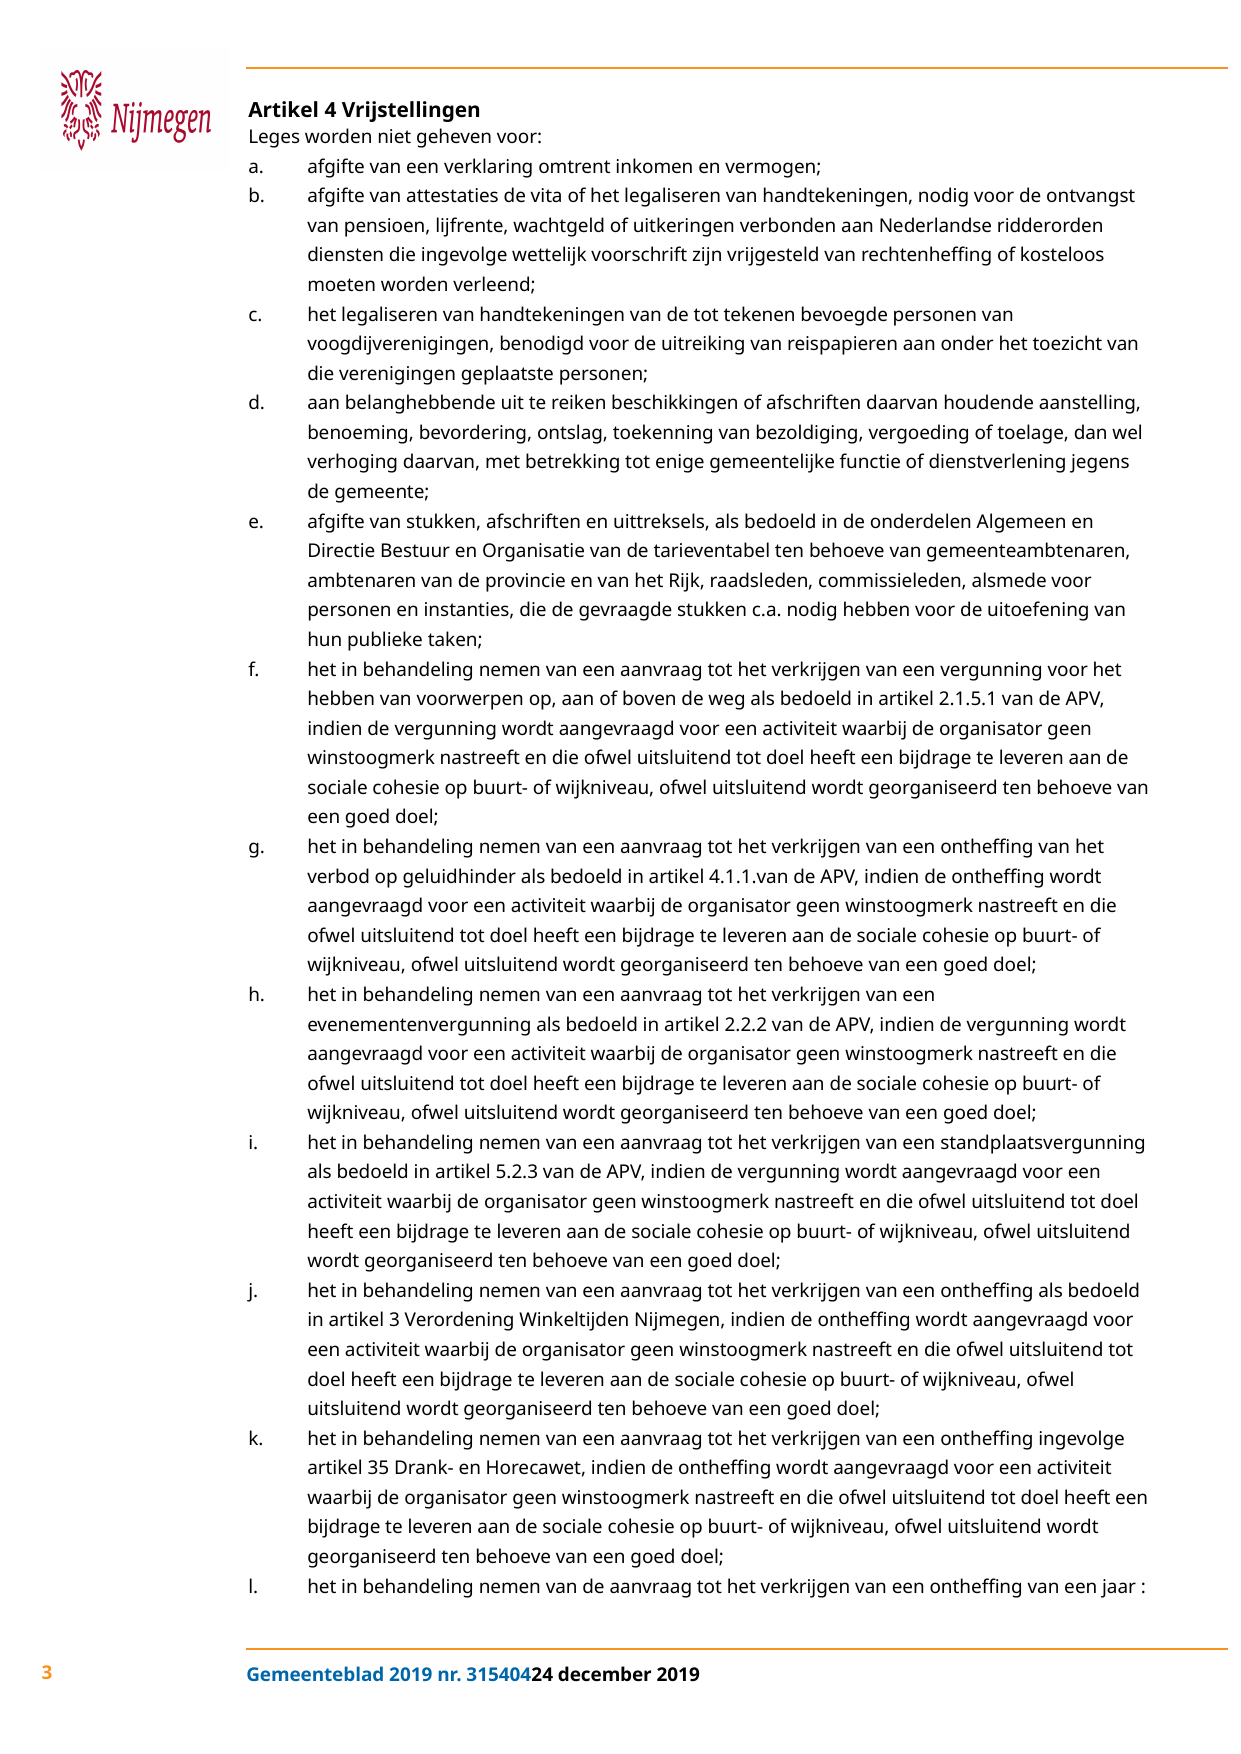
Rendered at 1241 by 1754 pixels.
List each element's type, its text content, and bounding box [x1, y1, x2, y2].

text Leges worden niet geheven voor: [248, 123, 1152, 149]
list het in behandeling nemen van een aanvraag tot het verkrijgen van een ontheffing van het verbod op geluidhinder als bedoeld in artikel 4.1.1.van de APV, indien de ontheffing wordt aangevraagd voor een activiteit waarbij de organisator geen winstoogmerk nastreeft en die ofwel uitsluitend tot doel heeft een bijdrage te leveren aan de sociale cohesie op buurt- of wijkniveau, ofwel uitsluitend wordt georganiseerd ten behoeve van een goed doel; [248, 833, 1152, 977]
picture [41, 47, 231, 172]
list het in behandeling nemen van een aanvraag tot het verkrijgen van een vergunning voor het hebben van voorwerpen op, aan of boven de weg als bedoeld in artikel 2.1.5.1 van de APV, indien de vergunning wordt aangevraagd voor een activiteit waarbij de organisator geen winstoogmerk nastreeft en die ofwel uitsluitend tot doel heeft een bijdrage te leveren aan de sociale cohesie op buurt- of wijkniveau, ofwel uitsluitend wordt georganiseerd ten behoeve van een goed doel; [248, 656, 1152, 829]
list afgifte van attestaties de vita of het legaliseren van handtekeningen, nodig voor de ontvangst van pensioen, lijfrente, wachtgeld of uitkeringen verbonden aan Nederlandse ridderorden diensten die ingevolge wettelijk voorschrift zijn vrijgesteld van rechtenheffing of kosteloos moeten worden verleend; [248, 182, 1152, 297]
list het legaliseren van handtekeningen van de tot tekenen bevoegde personen van voogdijverenigingen, benodigd voor de uitreiking van reispapieren aan onder het toezicht van die verenigingen geplaatste personen; [248, 301, 1152, 386]
list afgifte van stukken, afschriften en uittreksels, als bedoeld in de onderdelen Algemeen en Directie Bestuur en Organisatie van de tarieventabel ten behoeve van gemeenteambtenaren, ambtenaren van de provincie en van het Rijk, raadsleden, commissieleden, alsmede voor personen en instanties, die de gevraagde stukken c.a. nodig hebben voor de uitoefening van hun publieke taken; [248, 508, 1152, 652]
list aan belanghebbende uit te reiken beschikkingen of afschriften daarvan houdende aanstelling, benoeming, bevordering, ontslag, toekenning van bezoldiging, vergoeding of toelage, dan wel verhoging daarvan, met betrekking tot enige gemeentelijke functie of dienstverlening jegens de gemeente; [248, 389, 1152, 504]
list het in behandeling nemen van de aanvraag tot het verkrijgen van een ontheffing van een jaar : [248, 1573, 1152, 1598]
list afgifte van een verklaring omtrent inkomen en vermogen; [248, 153, 1152, 178]
list het in behandeling nemen van een aanvraag tot het verkrijgen van een standplaatsvergunning als bedoeld in artikel 5.2.3 van de APV, indien de vergunning wordt aangevraagd voor een activiteit waarbij de organisator geen winstoogmerk nastreeft en die ofwel uitsluitend tot doel heeft een bijdrage te leveren aan de sociale cohesie op buurt- of wijkniveau, ofwel uitsluitend wordt georganiseerd ten behoeve van een goed doel; [248, 1129, 1152, 1273]
list het in behandeling nemen van een aanvraag tot het verkrijgen van een ontheffing als bedoeld in artikel 3 Verordening Winkeltijden Nijmegen, indien de ontheffing wordt aangevraagd voor een activiteit waarbij de organisator geen winstoogmerk nastreeft en die ofwel uitsluitend tot doel heeft een bijdrage te leveren aan de sociale cohesie op buurt- of wijkniveau, ofwel uitsluitend wordt georganiseerd ten behoeve van een goed doel; [248, 1277, 1152, 1421]
list het in behandeling nemen van een aanvraag tot het verkrijgen van een evenementenvergunning als bedoeld in artikel 2.2.2 van de APV, indien de vergunning wordt aangevraagd voor een activiteit waarbij de organisator geen winstoogmerk nastreeft en die ofwel uitsluitend tot doel heeft een bijdrage te leveren aan de sociale cohesie op buurt- of wijkniveau, ofwel uitsluitend wordt georganiseerd ten behoeve van een goed doel; [248, 981, 1152, 1125]
list het in behandeling nemen van een aanvraag tot het verkrijgen van een ontheffing ingevolge artikel 35 Drank- en Horecawet, indien de ontheffing wordt aangevraagd voor een activiteit waarbij de organisator geen winstoogmerk nastreeft en die ofwel uitsluitend tot doel heeft een bijdrage te leveren aan de sociale cohesie op buurt- of wijkniveau, ofwel uitsluitend wordt georganiseerd ten behoeve van een goed doel; [248, 1425, 1152, 1569]
text Artikel 4 Vrijstellingen [248, 95, 1152, 123]
